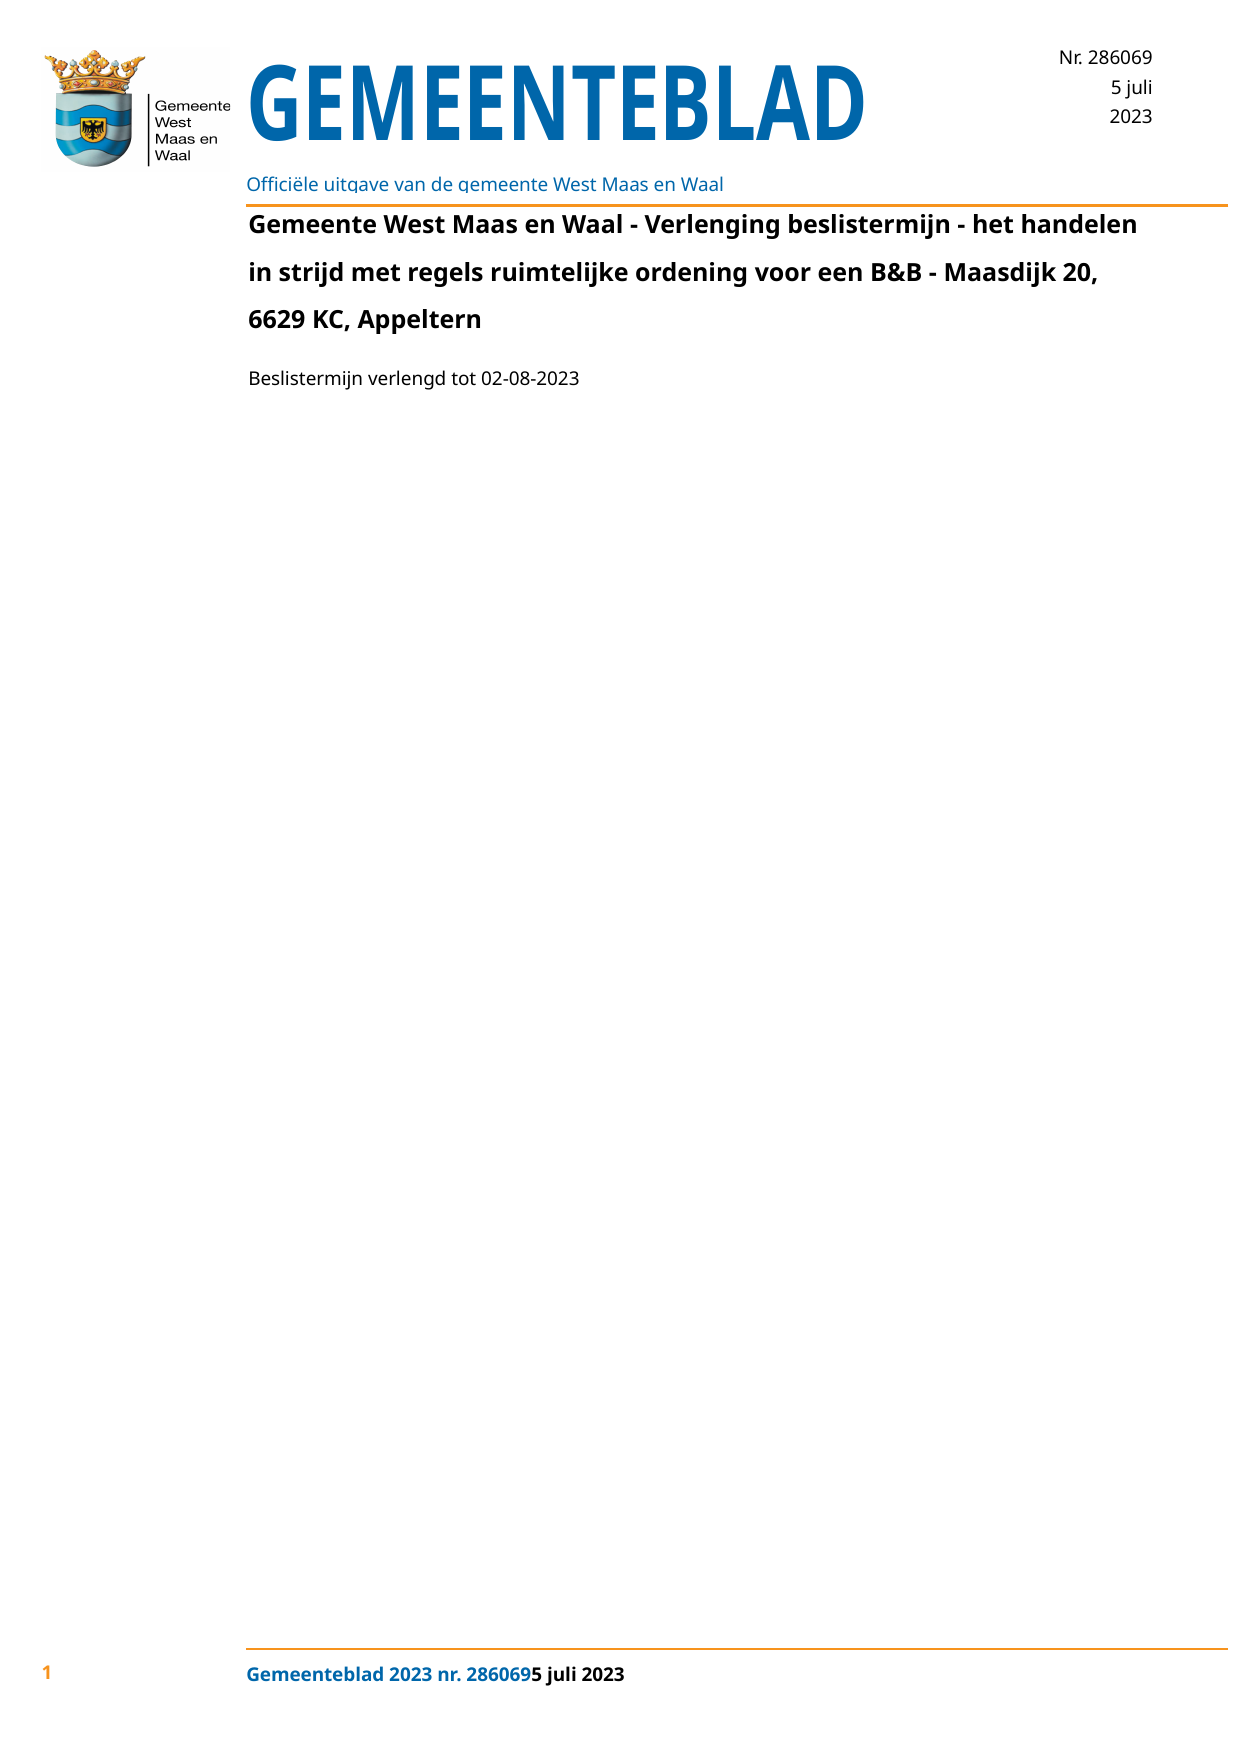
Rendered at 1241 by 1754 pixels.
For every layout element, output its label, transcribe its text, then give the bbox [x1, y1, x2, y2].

picture [41, 47, 231, 172]
text Beslistermijn verlengd tot 02-08-2023 [248, 366, 1152, 391]
text Gemeente West Maas en Waal - Verlenging beslistermijn - het handelen in strijd met regels ruimtelijke ordening voor een B&B - Maasdijk 20, 6629 KC, Appeltern [248, 207, 1152, 336]
